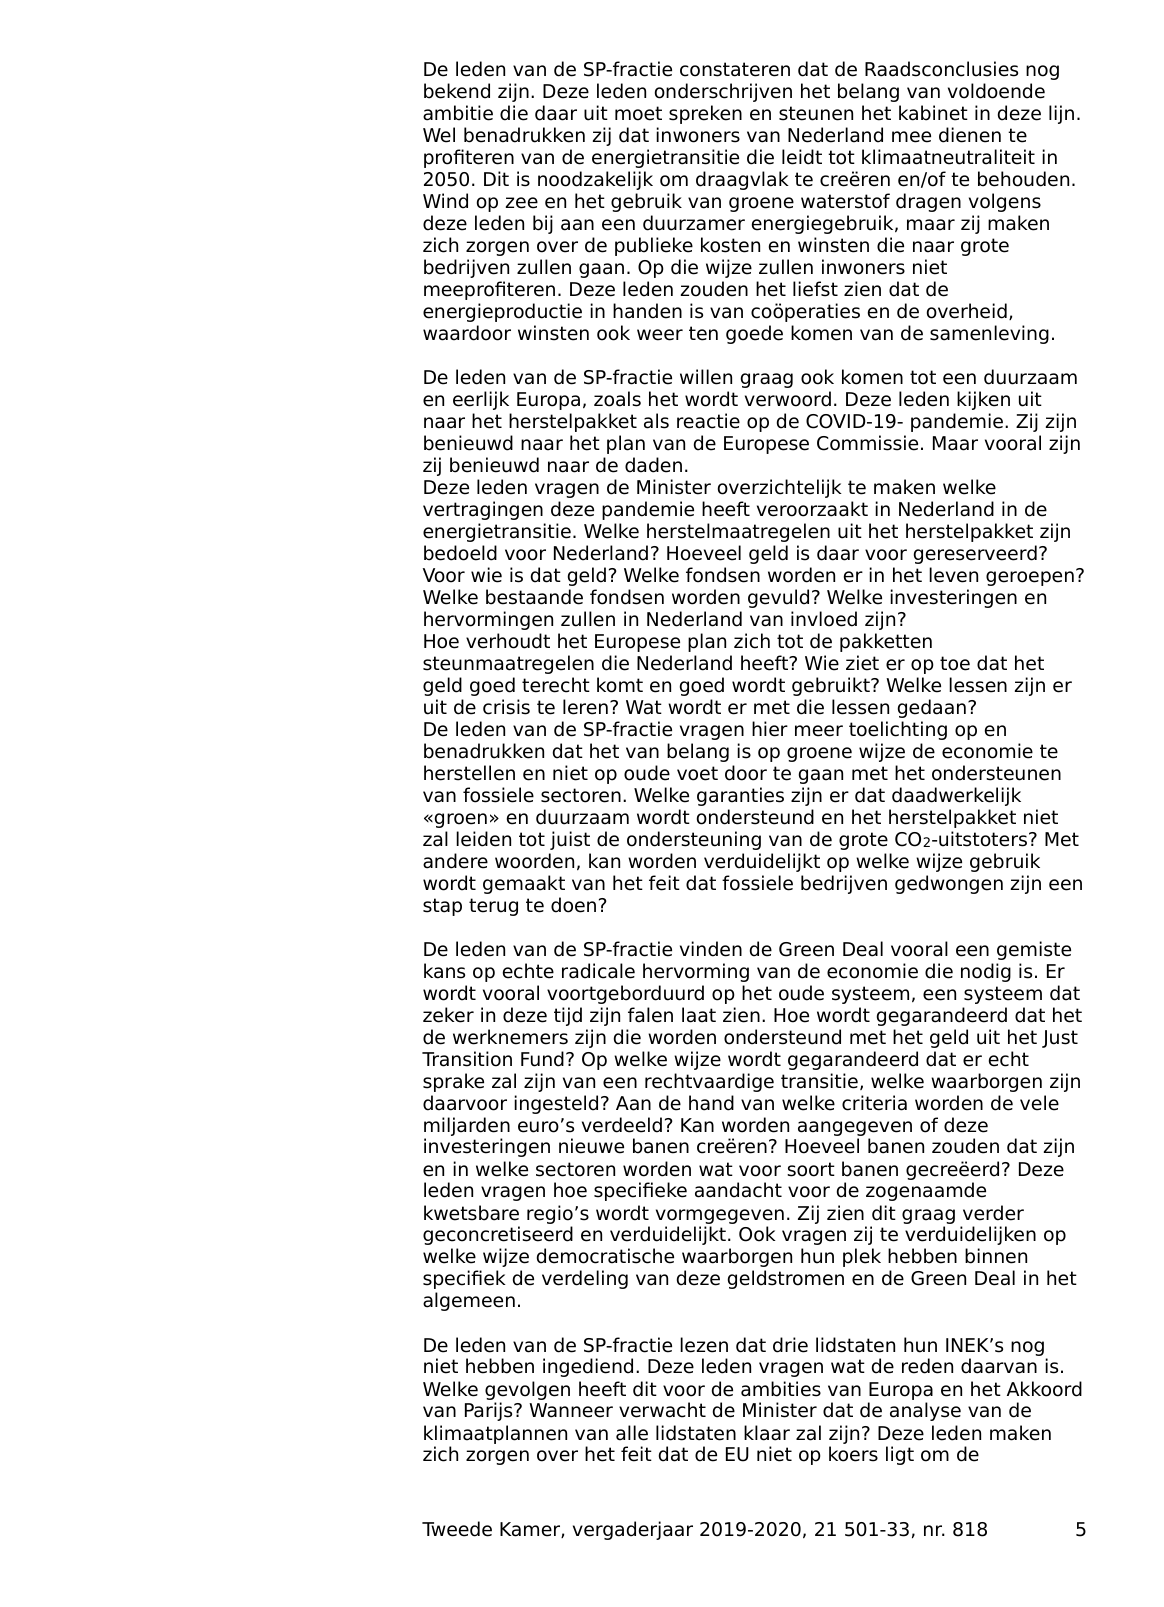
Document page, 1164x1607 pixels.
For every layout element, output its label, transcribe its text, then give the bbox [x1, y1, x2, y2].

text De leden van de SP-fractie vinden de Green Deal vooral een gemiste kans op echte radicale hervorming van de economie die nodig is. Er wordt vooral voortgeborduurd op het oude systeem, een systeem dat zeker in deze tijd zijn falen laat zien. Hoe wordt gegarandeerd dat het de werknemers zijn die worden ondersteund met het geld uit het Just Transition Fund? Op welke wijze wordt gegarandeerd dat er echt sprake zal zijn van een rechtvaardige transitie, welke waarborgen zijn daarvoor ingesteld? Aan de hand van welke criteria worden de vele miljarden euro’s verdeeld? Kan worden aangegeven of deze investeringen nieuwe banen creëren? Hoeveel banen zouden dat zijn en in welke sectoren worden wat voor soort banen gecreëerd? Deze leden vragen hoe specifieke aandacht voor de zogenaamde kwetsbare regio’s wordt vormgegeven. Zij zien dit graag verder geconcretiseerd en verduidelijkt. Ook vragen zij te verduidelijken op welke wijze democratische waarborgen hun plek hebben binnen specifiek de verdeling van deze geldstromen en de Green Deal in het algemeen. [422, 939, 1087, 1312]
text De leden van de SP-fractie vragen hier meer toelichting op en benadrukken dat het van belang is op groene wijze de economie te herstellen en niet op oude voet door te gaan met het ondersteunen van fossiele sectoren. Welke garanties zijn er dat daadwerkelijk «groen» en duurzaam wordt ondersteund en het herstelpakket niet zal leiden tot juist de ondersteuning van de grote CO2-uitstoters? Met andere woorden, kan worden verduidelijkt op welke wijze gebruik wordt gemaakt van het feit dat fossiele bedrijven gedwongen zijn een stap terug te doen? [422, 719, 1087, 916]
text De leden van de SP-fractie lezen dat drie lidstaten hun INEK’s nog niet hebben ingediend. Deze leden vragen wat de reden daarvan is. Welke gevolgen heeft dit voor de ambities van Europa en het Akkoord van Parijs? Wanneer verwacht de Minister dat de analyse van de klimaatplannen van alle lidstaten klaar zal zijn? Deze leden maken zich zorgen over het feit dat de EU niet op koers ligt om de [422, 1334, 1087, 1466]
text De leden van de SP-fractie constateren dat de Raadsconclusies nog bekend zijn. Deze leden onderschrijven het belang van voldoende ambitie die daar uit moet spreken en steunen het kabinet in deze lijn. Wel benadrukken zij dat inwoners van Nederland mee dienen te profiteren van de energietransitie die leidt tot klimaatneutraliteit in 2050. Dit is noodzakelijk om draagvlak te creëren en/of te behouden. Wind op zee en het gebruik van groene waterstof dragen volgens deze leden bij aan een duurzamer energiegebruik, maar zij maken zich zorgen over de publieke kosten en winsten die naar grote bedrijven zullen gaan. Op die wijze zullen inwoners niet meeprofiteren. Deze leden zouden het liefst zien dat de energieproductie in handen is van coöperaties en de overheid, waardoor winsten ook weer ten goede komen van de samenleving. [422, 59, 1087, 345]
text Deze leden vragen de Minister overzichtelijk te maken welke vertragingen deze pandemie heeft veroorzaakt in Nederland in de energietransitie. Welke herstelmaatregelen uit het herstelpakket zijn bedoeld voor Nederland? Hoeveel geld is daar voor gereserveerd? Voor wie is dat geld? Welke fondsen worden er in het leven geroepen? Welke bestaande fondsen worden gevuld? Welke investeringen en hervormingen zullen in Nederland van invloed zijn? [422, 477, 1087, 631]
text De leden van de SP-fractie willen graag ook komen tot een duurzaam en eerlijk Europa, zoals het wordt verwoord. Deze leden kijken uit naar het herstelpakket als reactie op de COVID-19- pandemie. Zij zijn benieuwd naar het plan van de Europese Commissie. Maar vooral zijn zij benieuwd naar de daden. [422, 367, 1087, 477]
text Hoe verhoudt het Europese plan zich tot de pakketten steunmaatregelen die Nederland heeft? Wie ziet er op toe dat het geld goed terecht komt en goed wordt gebruikt? Welke lessen zijn er uit de crisis te leren? Wat wordt er met die lessen gedaan? [422, 631, 1087, 719]
